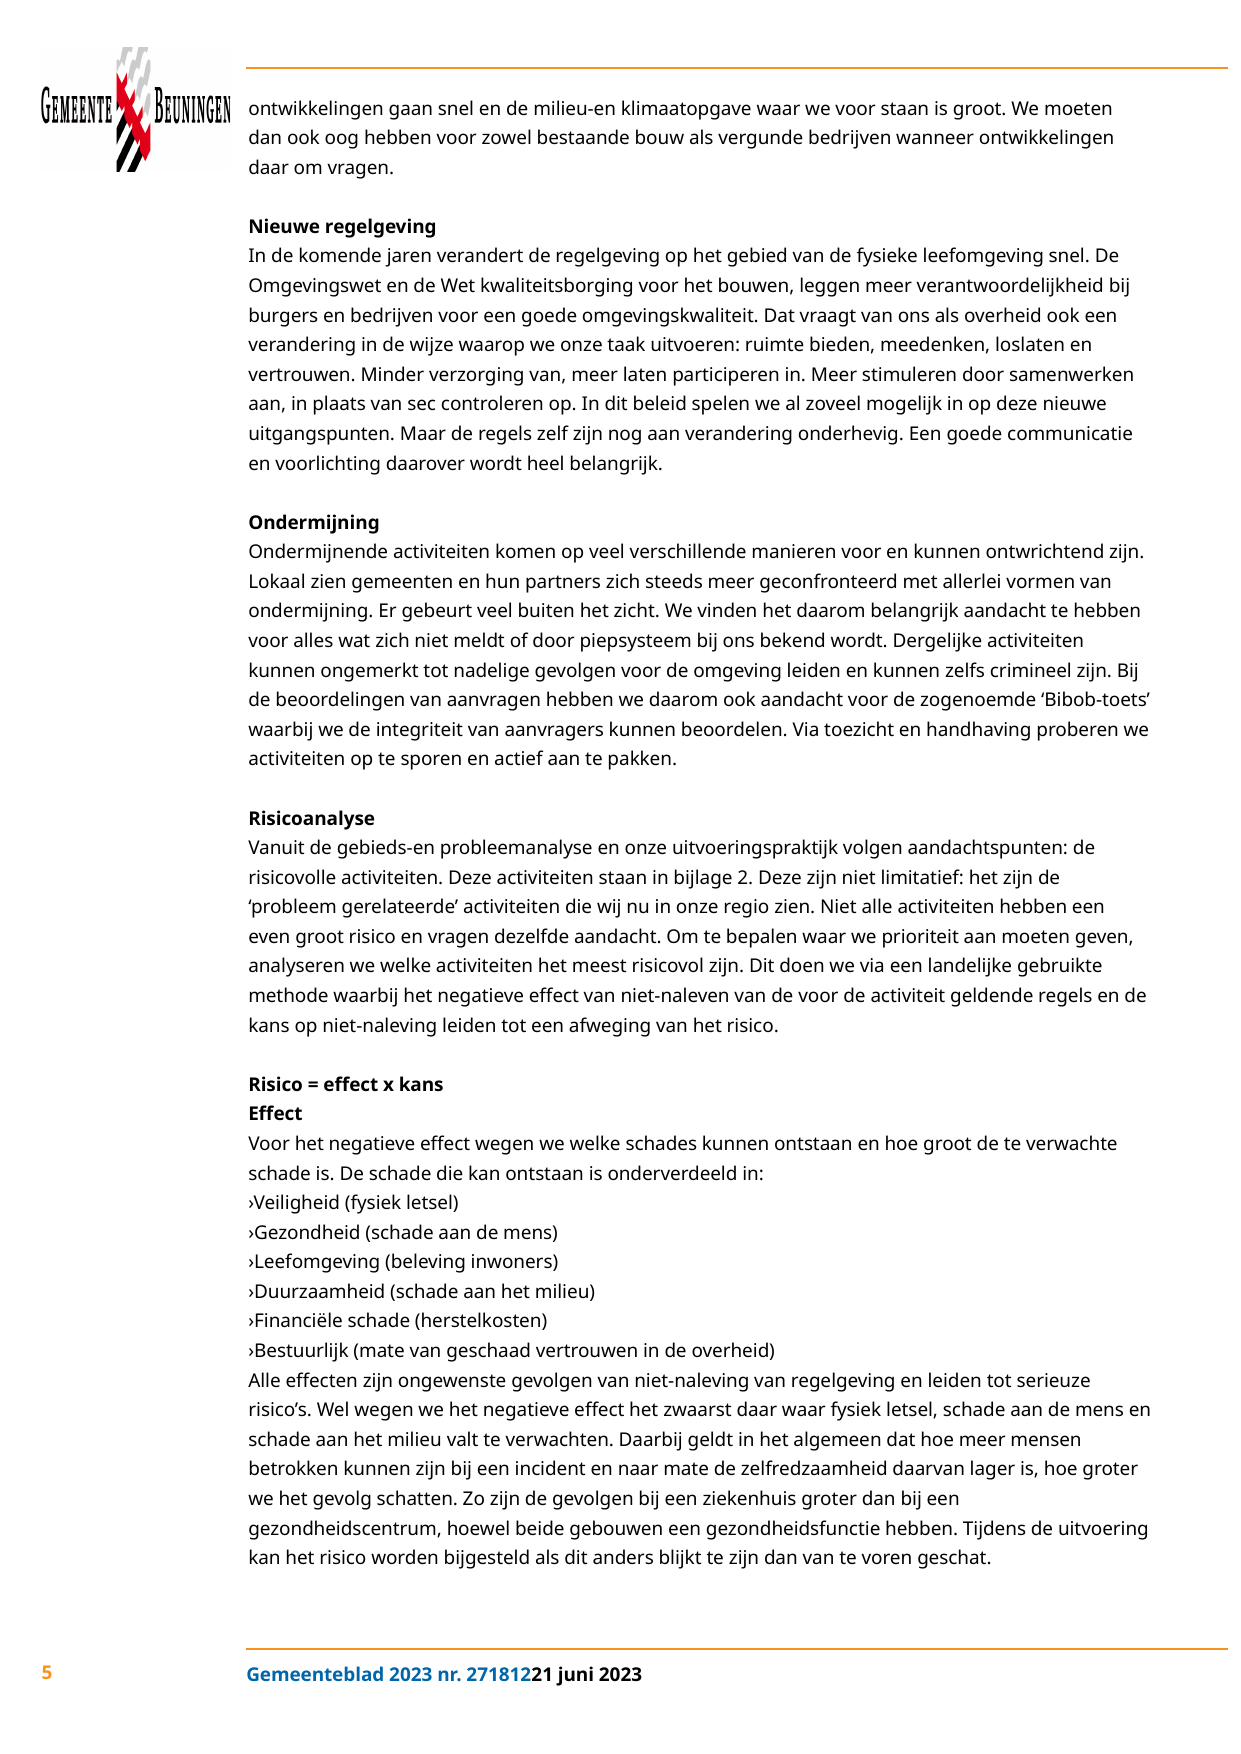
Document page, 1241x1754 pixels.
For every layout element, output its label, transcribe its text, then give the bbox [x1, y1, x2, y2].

text Nieuwe regelgeving [248, 213, 1152, 239]
text ›Duurzaamheid (schade aan het milieu) [248, 1278, 1152, 1304]
text Vanuit de gebieds-en probleemanalyse en onze uitvoeringspraktijk volgen aandachtspunten: de risicovolle activiteiten. Deze activiteiten staan in bijlage 2. Deze zijn niet limitatief: het zijn de ‘probleem gerelateerde’ activiteiten die wij nu in onze regio zien. Niet alle activiteiten hebben een even groot risico en vragen dezelfde aandacht. Om te bepalen waar we prioriteit aan moeten geven, analyseren we welke activiteiten het meest risicovol zijn. Dit doen we via een landelijke gebruikte methode waarbij het negatieve effect van niet-naleven van de voor de activiteit geldende regels en de kans op niet-naleving leiden tot een afweging van het risico. [248, 834, 1152, 1038]
text ›Leefomgeving (beleving inwoners) [248, 1248, 1152, 1274]
text Ondermijning [248, 509, 1152, 535]
text In de komende jaren verandert de regelgeving op het gebied van de fysieke leefomgeving snel. De Omgevingswet en de Wet kwaliteitsborging voor het bouwen, leggen meer verantwoordelijkheid bij burgers en bedrijven voor een goede omgevingskwaliteit. Dat vraagt van ons als overheid ook een verandering in de wijze waarop we onze taak uitvoeren: ruimte bieden, meedenken, loslaten en vertrouwen. Minder verzorging van, meer laten participeren in. Meer stimuleren door samenwerken aan, in plaats van sec controleren op. In dit beleid spelen we al zoveel mogelijk in op deze nieuwe uitgangspunten. Maar de regels zelf zijn nog aan verandering onderhevig. Een goede communicatie en voorlichting daarover wordt heel belangrijk. [248, 243, 1152, 476]
text Risicoanalyse [248, 805, 1152, 831]
picture [41, 47, 231, 172]
text ›Financiële schade (herstelkosten) [248, 1308, 1152, 1333]
text ›Veiligheid (fysiek letsel) [248, 1189, 1152, 1215]
text ›Bestuurlijk (mate van geschaad vertrouwen in de overheid) [248, 1337, 1152, 1363]
text Voor het negatieve effect wegen we welke schades kunnen ontstaan en hoe groot de te verwachte schade is. De schade die kan ontstaan is onderverdeeld in: [248, 1130, 1152, 1186]
text Risico = effect x kans [248, 1071, 1152, 1097]
text Alle effecten zijn ongewenste gevolgen van niet-naleving van regelgeving en leiden tot serieuze risico’s. Wel wegen we het negatieve effect het zwaarst daar waar fysiek letsel, schade aan de mens en schade aan het milieu valt te verwachten. Daarbij geldt in het algemeen dat hoe meer mensen betrokken kunnen zijn bij een incident en naar mate de zelfredzaamheid daarvan lager is, hoe groter we het gevolg schatten. Zo zijn de gevolgen bij een ziekenhuis groter dan bij een gezondheidscentrum, hoewel beide gebouwen een gezondheidsfunctie hebben. Tijdens de uitvoering kan het risico worden bijgesteld als dit anders blijkt te zijn dan van te voren geschat. [248, 1367, 1152, 1570]
text ontwikkelingen gaan snel en de milieu-en klimaatopgave waar we voor staan is groot. We moeten dan ook oog hebben voor zowel bestaande bouw als vergunde bedrijven wanneer ontwikkelingen daar om vragen. [248, 95, 1152, 180]
text Effect [248, 1101, 1152, 1126]
text Ondermijnende activiteiten komen op veel verschillende manieren voor en kunnen ontwrichtend zijn. Lokaal zien gemeenten en hun partners zich steeds meer geconfronteerd met allerlei vormen van ondermijning. Er gebeurt veel buiten het zicht. We vinden het daarom belangrijk aandacht te hebben voor alles wat zich niet meldt of door piepsysteem bij ons bekend wordt. Dergelijke activiteiten kunnen ongemerkt tot nadelige gevolgen voor de omgeving leiden en kunnen zelfs crimineel zijn. Bij de beoordelingen van aanvragen hebben we daarom ook aandacht voor de zogenoemde ‘Bibob-toets’ waarbij we de integriteit van aanvragers kunnen beoordelen. Via toezicht en handhaving proberen we activiteiten op te sporen en actief aan te pakken. [248, 538, 1152, 771]
text ›Gezondheid (schade aan de mens) [248, 1219, 1152, 1245]
